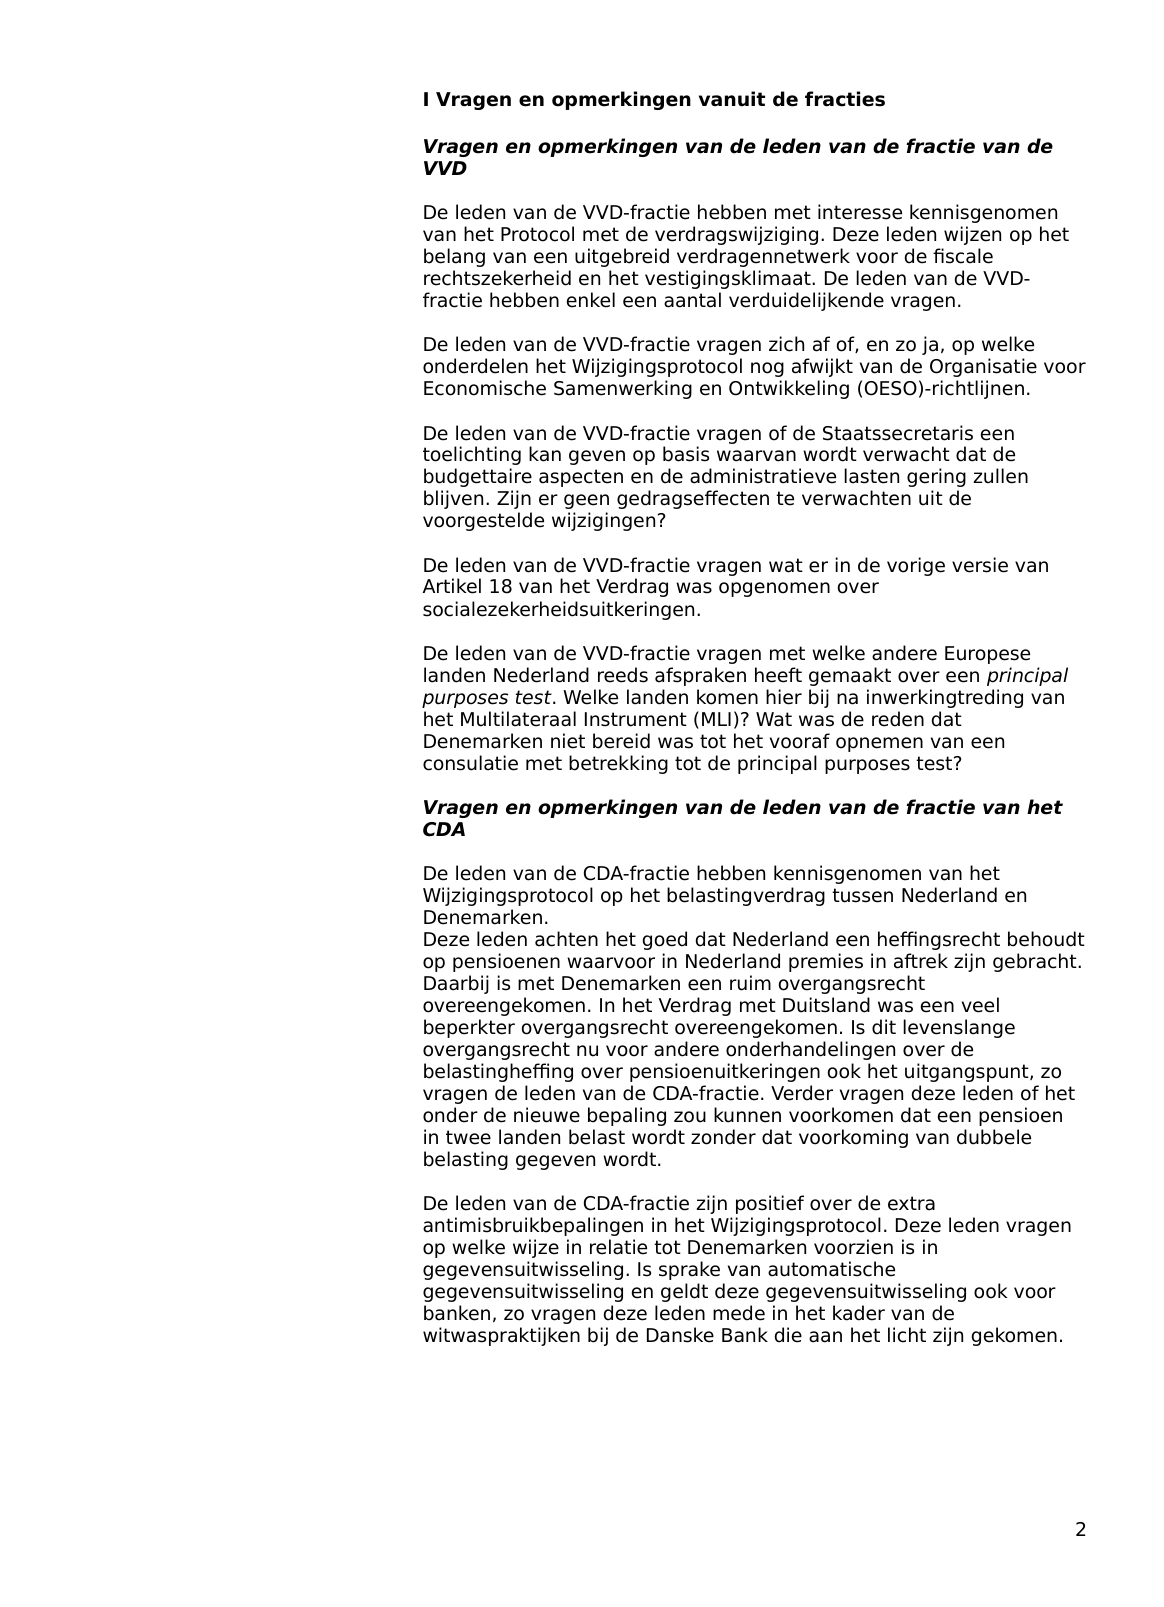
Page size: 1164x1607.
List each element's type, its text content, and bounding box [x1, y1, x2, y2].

text De leden van de VVD-fractie vragen zich af of, en zo ja, op welke onderdelen het Wijzigingsprotocol nog afwijkt van de Organisatie voor Economische Samenwerking en Ontwikkeling (OESO)-richtlijnen. [422, 334, 1087, 400]
text De leden van de VVD-fractie hebben met interesse kennisgenomen van het Protocol met de verdragswijziging. Deze leden wijzen op het belang van een uitgebreid verdragennetwerk voor de fiscale rechtszekerheid en het vestigingsklimaat. De leden van de VVD-fractie hebben enkel een aantal verduidelijkende vragen. [422, 202, 1087, 312]
text De leden van de VVD-fractie vragen of de Staatssecretaris een toelichting kan geven op basis waarvan wordt verwacht dat de budgettaire aspecten en de administratieve lasten gering zullen blijven. Zijn er geen gedragseffecten te verwachten uit de voorgestelde wijzigingen? [422, 422, 1087, 532]
text De leden van de CDA-fractie hebben kennisgenomen van het Wijzigingsprotocol op het belastingverdrag tussen Nederland en Denemarken. [422, 863, 1087, 929]
text De leden van de VVD-fractie vragen met welke andere Europese landen Nederland reeds afspraken heeft gemaakt over een principal purposes test. Welke landen komen hier bij na inwerkingtreding van het Multilateraal Instrument (MLI)? Wat was de reden dat Denemarken niet bereid was tot het vooraf opnemen van een consulatie met betrekking tot de principal purposes test? [422, 643, 1087, 774]
subtitle Vragen en opmerkingen van de leden van de fractie van de VVD [422, 136, 1087, 180]
text Deze leden achten het goed dat Nederland een heffingsrecht behoudt op pensioenen waarvoor in Nederland premies in aftrek zijn gebracht. Daarbij is met Denemarken een ruim overgangsrecht overeengekomen. In het Verdrag met Duitsland was een veel beperkter overgangsrecht overeengekomen. Is dit levenslange overgangsrecht nu voor andere onderhandelingen over de belastingheffing over pensioenuitkeringen ook het uitgangspunt, zo vragen de leden van de CDA-fractie. Verder vragen deze leden of het onder de nieuwe bepaling zou kunnen voorkomen dat een pensioen in twee landen belast wordt zonder dat voorkoming van dubbele belasting gegeven wordt. [422, 929, 1087, 1171]
text De leden van de VVD-fractie vragen wat er in de vorige versie van Artikel 18 van het Verdrag was opgenomen over socialezekerheidsuitkeringen. [422, 554, 1087, 620]
text De leden van de CDA-fractie zijn positief over de extra antimisbruikbepalingen in het Wijzigingsprotocol. Deze leden vragen op welke wijze in relatie tot Denemarken voorzien is in gegevensuitwisseling. Is sprake van automatische gegevensuitwisseling en geldt deze gegevensuitwisseling ook voor banken, zo vragen deze leden mede in het kader van de witwaspraktijken bij de Danske Bank die aan het licht zijn gekomen. [422, 1193, 1087, 1347]
subtitle Vragen en opmerkingen van de leden van de fractie van het CDA [422, 797, 1087, 841]
subtitle I Vragen en opmerkingen vanuit de fracties [422, 89, 1087, 111]
